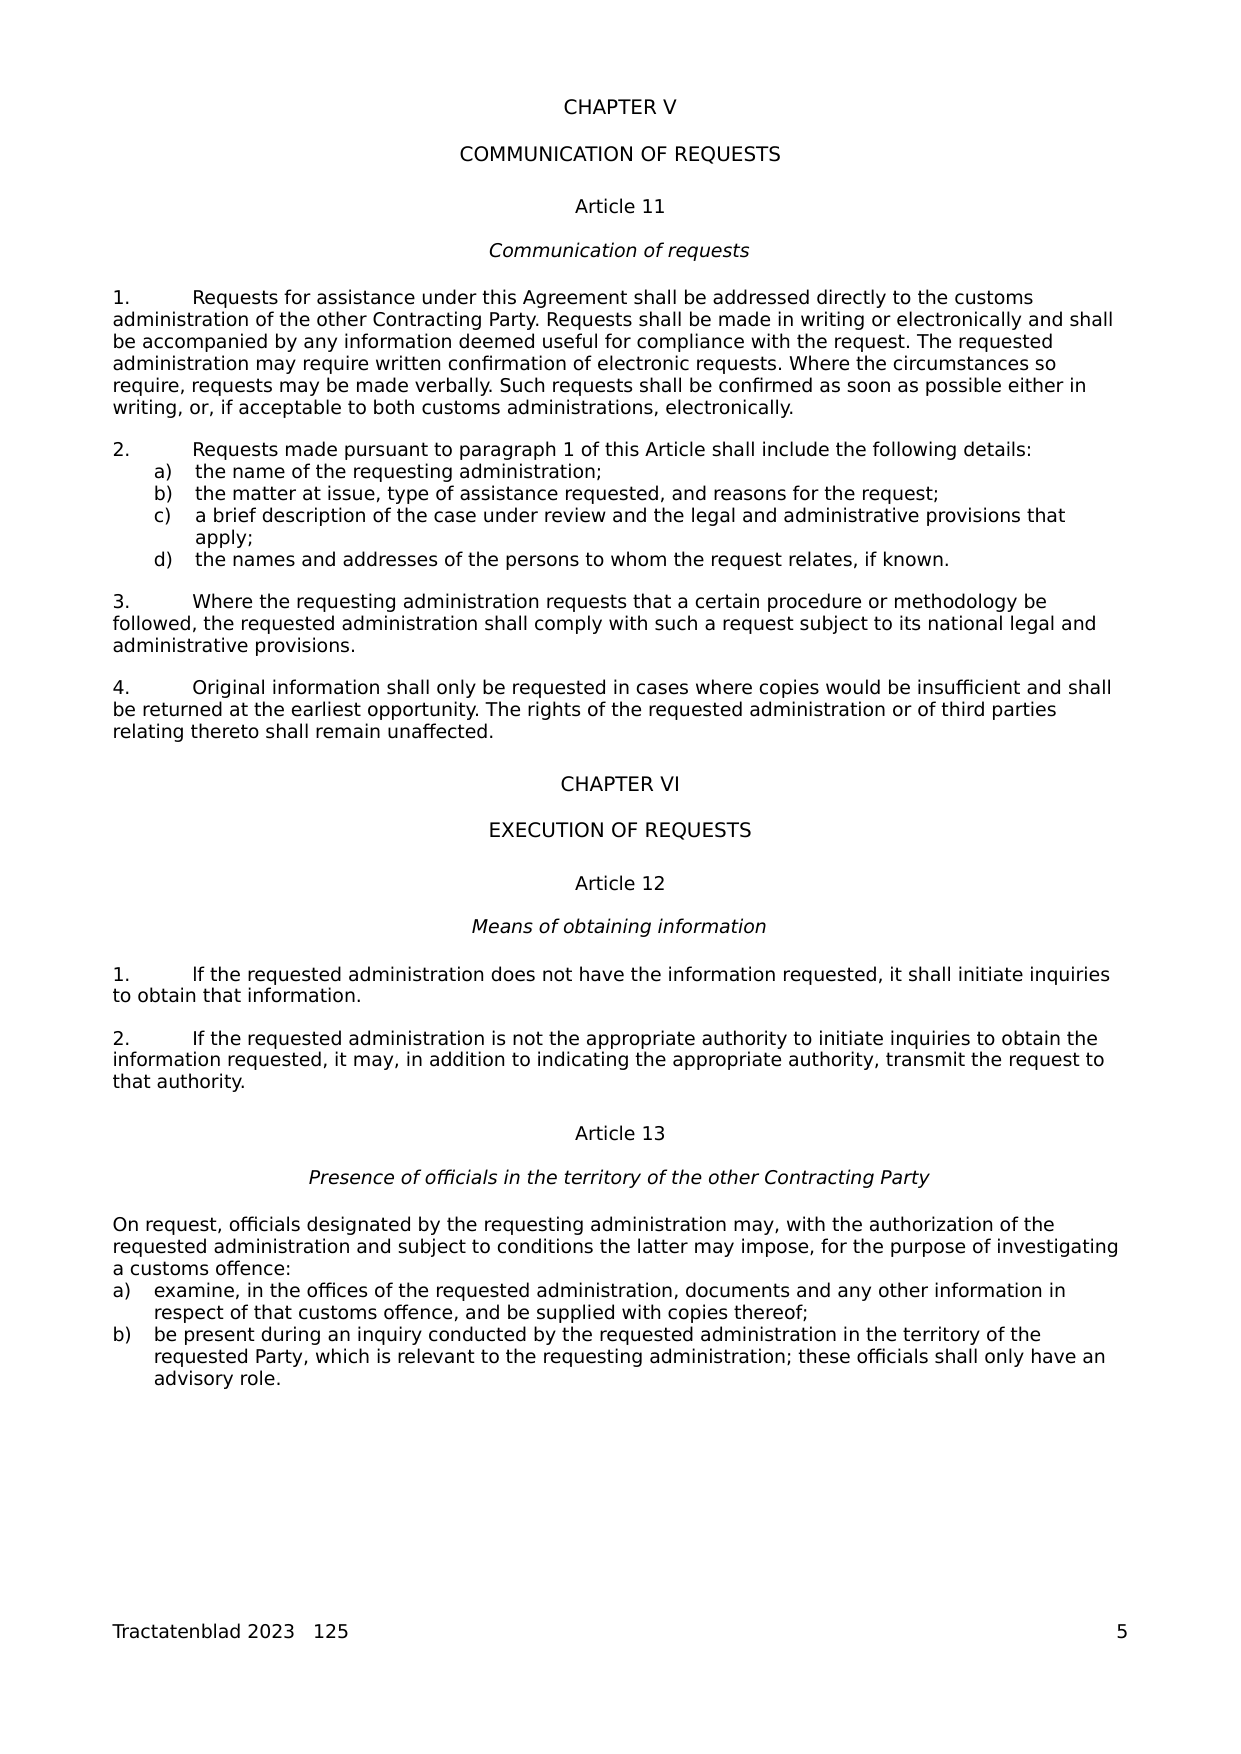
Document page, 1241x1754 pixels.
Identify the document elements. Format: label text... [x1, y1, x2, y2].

text 1. lf the requested administration does not have the information requested, it shall initiate inquiries to obtain that information. [112, 963, 1128, 1007]
text 4. Original information shall only be requested in cases where copies would be insufficient and shall be returned at the earliest opportunity. The rights of the requested administration or of third parties relating thereto shall remain unaffected. [112, 677, 1128, 742]
text On request, officials designated by the requesting administration may, with the authorization of the requested administration and subject to conditions the latter may impose, for the purpose of investigating a customs offence: [112, 1214, 1128, 1280]
text c) a brief description of the case under review and the legal and administrative provisions that apply; [153, 505, 1128, 549]
subtitle Article 11 Communication of requests [112, 196, 1128, 262]
subtitle CHAPTER VI EXECUTION OF REQUESTS [112, 772, 1128, 842]
subtitle Article 13 Presence of officials in the territory of the other Contracting Party [112, 1123, 1128, 1189]
text b) the matter at issue, type of assistance requested, and reasons for the request; [153, 483, 1128, 505]
text 2. If the requested administration is not the appropriate authority to initiate inquiries to obtain the information requested, it may, in addition to indicating the appropriate authority, transmit the request to that authority. [112, 1027, 1128, 1093]
subtitle Article 12 Means of obtaining information [112, 872, 1128, 938]
subtitle CHAPTER V COMMUNICATION OF REQUESTS [112, 96, 1128, 166]
text d) the names and addresses of the persons to whom the request relates, if known. [153, 549, 1128, 571]
text 1. Requests for assistance under this Agreement shall be addressed directly to the customs administration of the other Contracting Party. Requests shall be made in writing or electronically and shall be accompanied by any information deemed useful for compliance with the request. The requested administration may require written confirmation of electronic requests. Where the circumstances so require, requests may be made verbally. Such requests shall be confirmed as soon as possible either in writing, or, if acceptable to both customs administrations, electronically. [112, 287, 1128, 419]
text a) the name of the requesting administration; [153, 461, 1128, 483]
text b) be present during an inquiry conducted by the requested administration in the territory of the requested Party, which is relevant to the requesting administration; these officials shall only have an advisory role. [112, 1324, 1128, 1390]
text 2. Requests made pursuant to paragraph 1 of this Article shall include the following details: [112, 439, 1128, 461]
text a) examine, in the offices of the requested administration, documents and any other information in respect of that customs offence, and be supplied with copies thereof; [112, 1280, 1128, 1324]
text 3. Where the requesting administration requests that a certain procedure or methodology be followed, the requested administration shall comply with such a request subject to its national legal and administrative provisions. [112, 591, 1128, 657]
